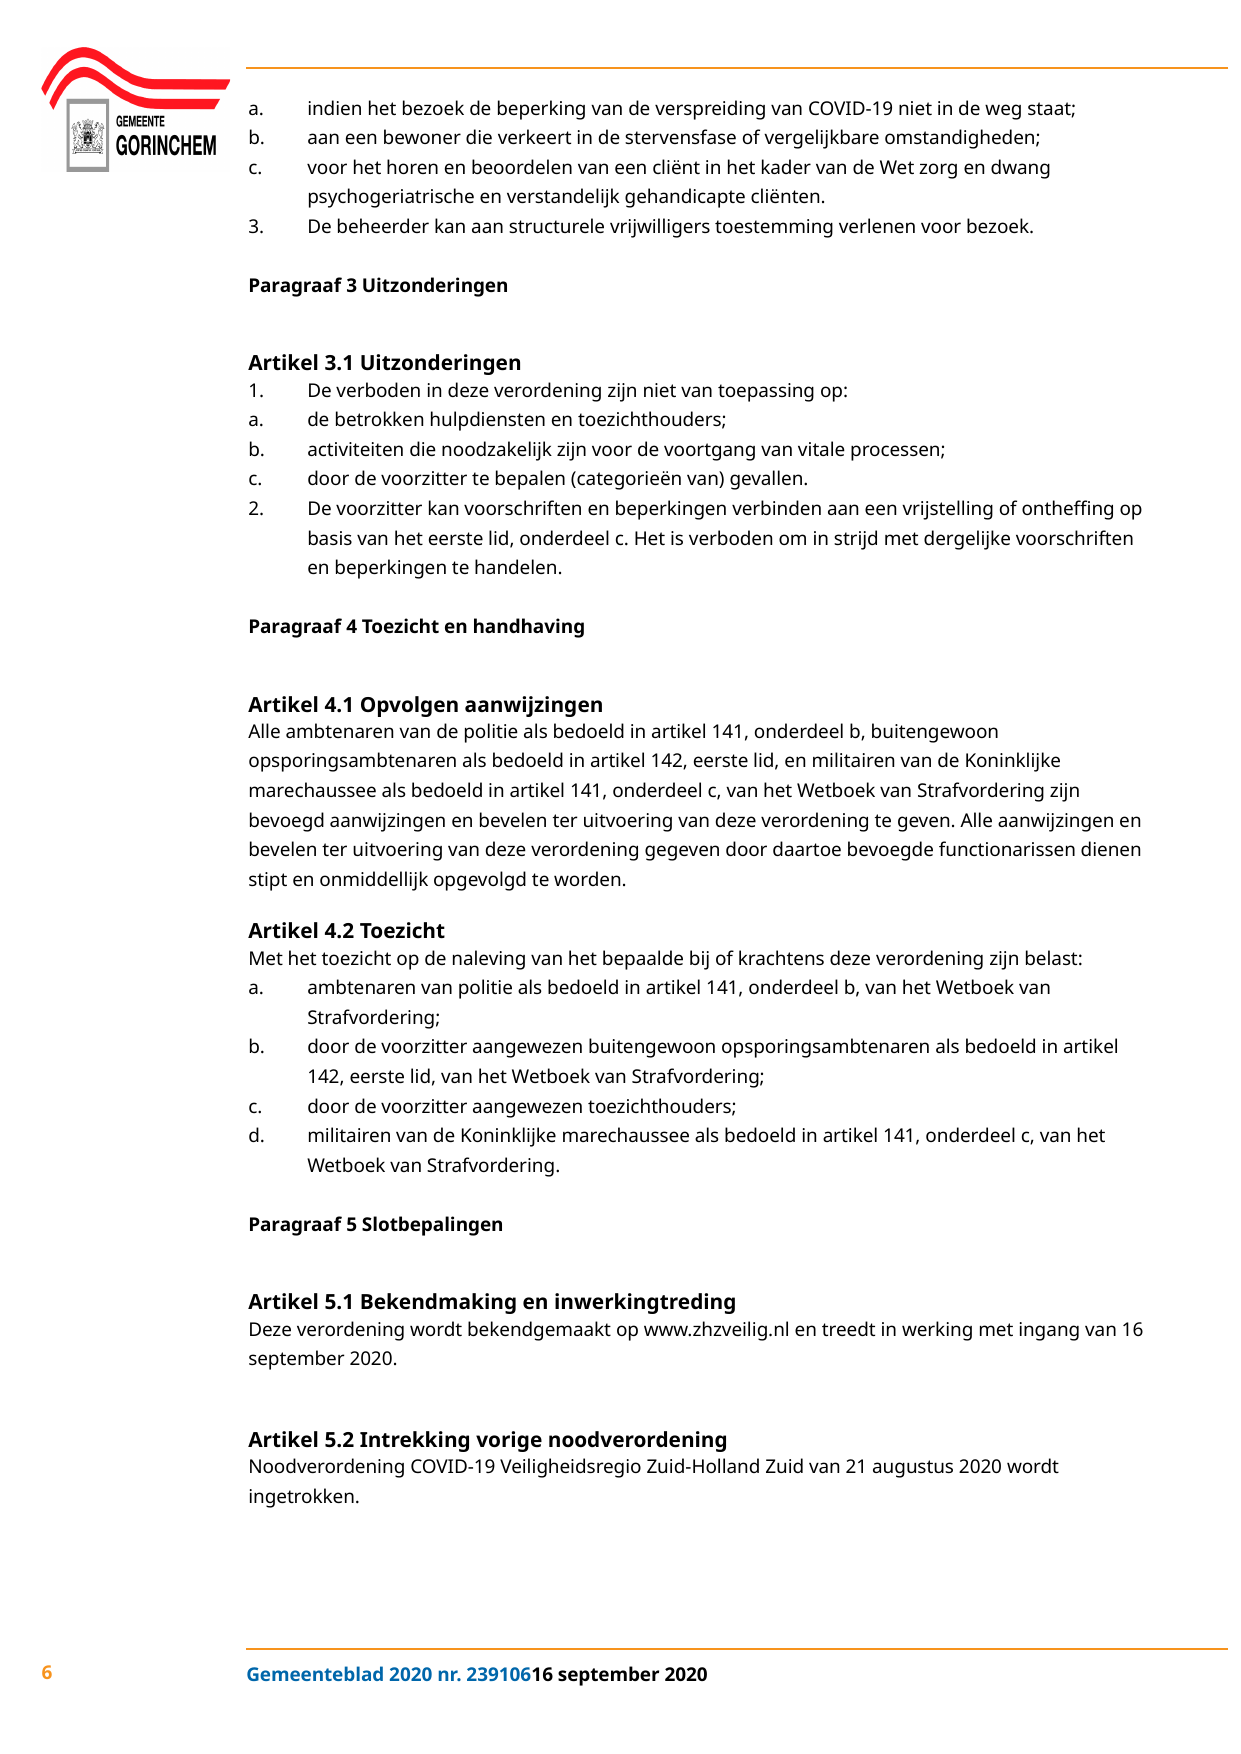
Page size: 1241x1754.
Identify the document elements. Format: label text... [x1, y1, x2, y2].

text Artikel 5.1 Bekendmaking en inwerkingtreding [248, 1287, 1152, 1316]
list door de voorzitter aangewezen buitengewoon opsporingsambtenaren als bedoeld in artikel 142, eerste lid, van het Wetboek van Strafvordering; [248, 1034, 1152, 1089]
text Artikel 4.1 Opvolgen aanwijzingen [248, 690, 1152, 718]
list door de voorzitter aangewezen toezichthouders; [248, 1093, 1152, 1118]
text Deze verordening wordt bekendgemaakt op www.zhzveilig.nl en treedt in werking met ingang van 16 september 2020. [248, 1316, 1152, 1371]
list de betrokken hulpdiensten en toezichthouders; [248, 406, 1152, 432]
list activiteiten die noodzakelijk zijn voor de voortgang van vitale processen; [248, 436, 1152, 462]
list ambtenaren van politie als bedoeld in artikel 141, onderdeel b, van het Wetboek van Strafvordering; [248, 974, 1152, 1030]
text Paragraaf 5 Slotbepalingen [248, 1211, 1152, 1237]
text Alle ambtenaren van de politie als bedoeld in artikel 141, onderdeel b, buitengewoon opsporingsambtenaren als bedoeld in artikel 142, eerste lid, en militairen van de Koninklijke marechaussee als bedoeld in artikel 141, onderdeel c, van het Wetboek van Strafvordering zijn bevoegd aanwijzingen en bevelen ter uitvoering van deze verordening te geven. Alle aanwijzingen en bevelen ter uitvoering van deze verordening gegeven door daartoe bevoegde functionarissen dienen stipt en onmiddellijk opgevolgd te worden. [248, 718, 1152, 892]
text Artikel 5.2 Intrekking vorige noodverordening [248, 1425, 1152, 1454]
text Artikel 4.2 Toezicht [248, 916, 1152, 945]
list door de voorzitter te bepalen (categorieën van) gevallen. [248, 466, 1152, 491]
text Paragraaf 3 Uitzonderingen [248, 272, 1152, 298]
list voor het horen en beoordelen van een cliënt in het kader van de Wet zorg en dwang psychogeriatrische en verstandelijk gehandicapte cliënten. [248, 154, 1152, 209]
text Noodverordening COVID-19 Veiligheidsregio Zuid-Holland Zuid van 21 augustus 2020 wordt ingetrokken. [248, 1454, 1152, 1509]
picture [41, 47, 231, 172]
list De verboden in deze verordening zijn niet van toepassing op: [248, 377, 1152, 403]
list De voorzitter kan voorschriften en beperkingen verbinden aan een vrijstelling of ontheffing op basis van het eerste lid, onderdeel c. Het is verboden om in strijd met dergelijke voorschriften en beperkingen te handelen. [248, 495, 1152, 580]
text Artikel 3.1 Uitzonderingen [248, 348, 1152, 377]
list De beheerder kan aan structurele vrijwilligers toestemming verlenen voor bezoek. [248, 213, 1152, 239]
list militairen van de Koninklijke marechaussee als bedoeld in artikel 141, onderdeel c, van het Wetboek van Strafvordering. [248, 1122, 1152, 1178]
list indien het bezoek de beperking van de verspreiding van COVID-19 niet in de weg staat; [248, 95, 1152, 121]
text Met het toezicht op de naleving van het bepaalde bij of krachtens deze verordening zijn belast: [248, 945, 1152, 971]
text Paragraaf 4 Toezicht en handhaving [248, 613, 1152, 639]
list aan een bewoner die verkeert in de stervensfase of vergelijkbare omstandigheden; [248, 124, 1152, 150]
